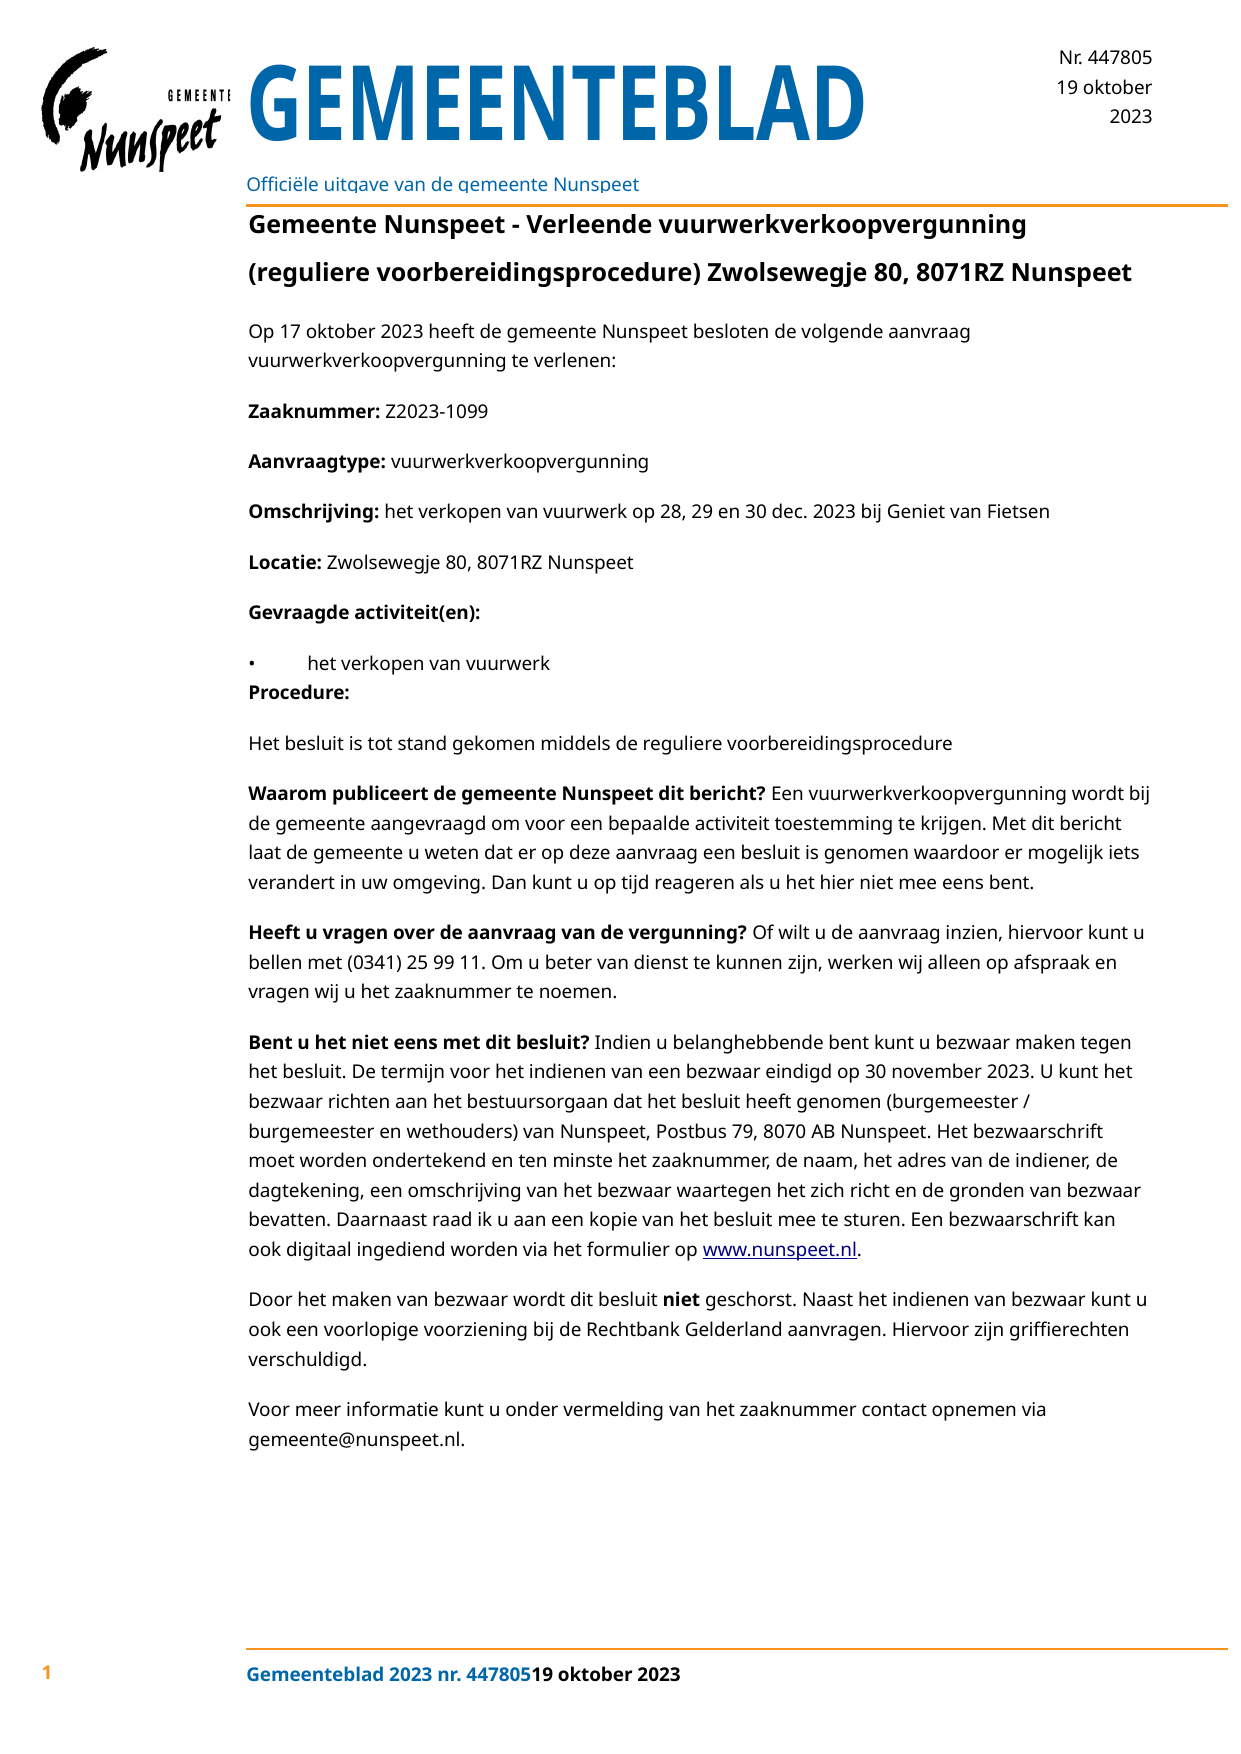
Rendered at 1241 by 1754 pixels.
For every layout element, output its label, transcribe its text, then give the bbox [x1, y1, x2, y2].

text Het besluit is tot stand gekomen middels de reguliere voorbereidingsprocedure [248, 730, 1152, 756]
text Omschrijving: het verkopen van vuurwerk op 28, 29 en 30 dec. 2023 bij Geniet van Fietsen [248, 499, 1152, 524]
text Voor meer informatie kunt u onder vermelding van het zaaknummer contact opnemen via gemeente@nunspeet.nl. [248, 1396, 1152, 1452]
picture [41, 47, 231, 172]
text Gemeente Nunspeet - Verleende vuurwerkverkoopvergunning (reguliere voorbereidingsprocedure) Zwolsewegje 80, 8071RZ Nunspeet [248, 207, 1152, 288]
text Op 17 oktober 2023 heeft de gemeente Nunspeet besloten de volgende aanvraag vuurwerkverkoopvergunning te verlenen: [248, 318, 1152, 373]
text Gevraagde activiteit(en): [248, 599, 1152, 625]
list het verkopen van vuurwerk [248, 650, 1152, 676]
text Heeft u vragen over de aanvraag van de vergunning? Of wilt u de aanvraag inzien, hiervoor kunt u bellen met (0341) 25 99 11. Om u beter van dienst te kunnen zijn, werken wij alleen op afspraak en vragen wij u het zaaknummer te noemen. [248, 919, 1152, 1004]
text Door het maken van bezwaar wordt dit besluit niet geschorst. Naast het indienen van bezwaar kunt u ook een voorlopige voorziening bij de Rechtbank Gelderland aanvragen. Hiervoor zijn griffierechten verschuldigd. [248, 1287, 1152, 1372]
text Aanvraagtype: vuurwerkverkoopvergunning [248, 448, 1152, 474]
text Zaaknummer: Z2023-1099 [248, 398, 1152, 424]
text Procedure: [248, 679, 1152, 705]
text Waarom publiceert de gemeente Nunspeet dit bericht? Een vuurwerkverkoopvergunning wordt bij de gemeente aangevraagd om voor een bepaalde activiteit toestemming te krijgen. Met dit bericht laat de gemeente u weten dat er op deze aanvraag een besluit is genomen waardoor er mogelijk iets verandert in uw omgeving. Dan kunt u op tijd reageren als u het hier niet mee eens bent. [248, 780, 1152, 895]
text Bent u het niet eens met dit besluit? Indien u belanghebbende bent kunt u bezwaar maken tegen het besluit. De termijn voor het indienen van een bezwaar eindigd op 30 november 2023. U kunt het bezwaar richten aan het bestuursorgaan dat het besluit heeft genomen (burgemeester / burgemeester en wethouders) van Nunspeet, Postbus 79, 8070 AB Nunspeet. Het bezwaarschrift moet worden ondertekend en ten minste het zaaknummer, de naam, het adres van de indiener, de dagtekening, een omschrijving van het bezwaar waartegen het zich richt en de gronden van bezwaar bevatten. Daarnaast raad ik u aan een kopie van het besluit mee te sturen. Een bezwaarschrift kan ook digitaal ingediend worden via het formulier op www.nunspeet.nl. [248, 1029, 1152, 1262]
text Locatie: Zwolsewegje 80, 8071RZ Nunspeet [248, 549, 1152, 575]
